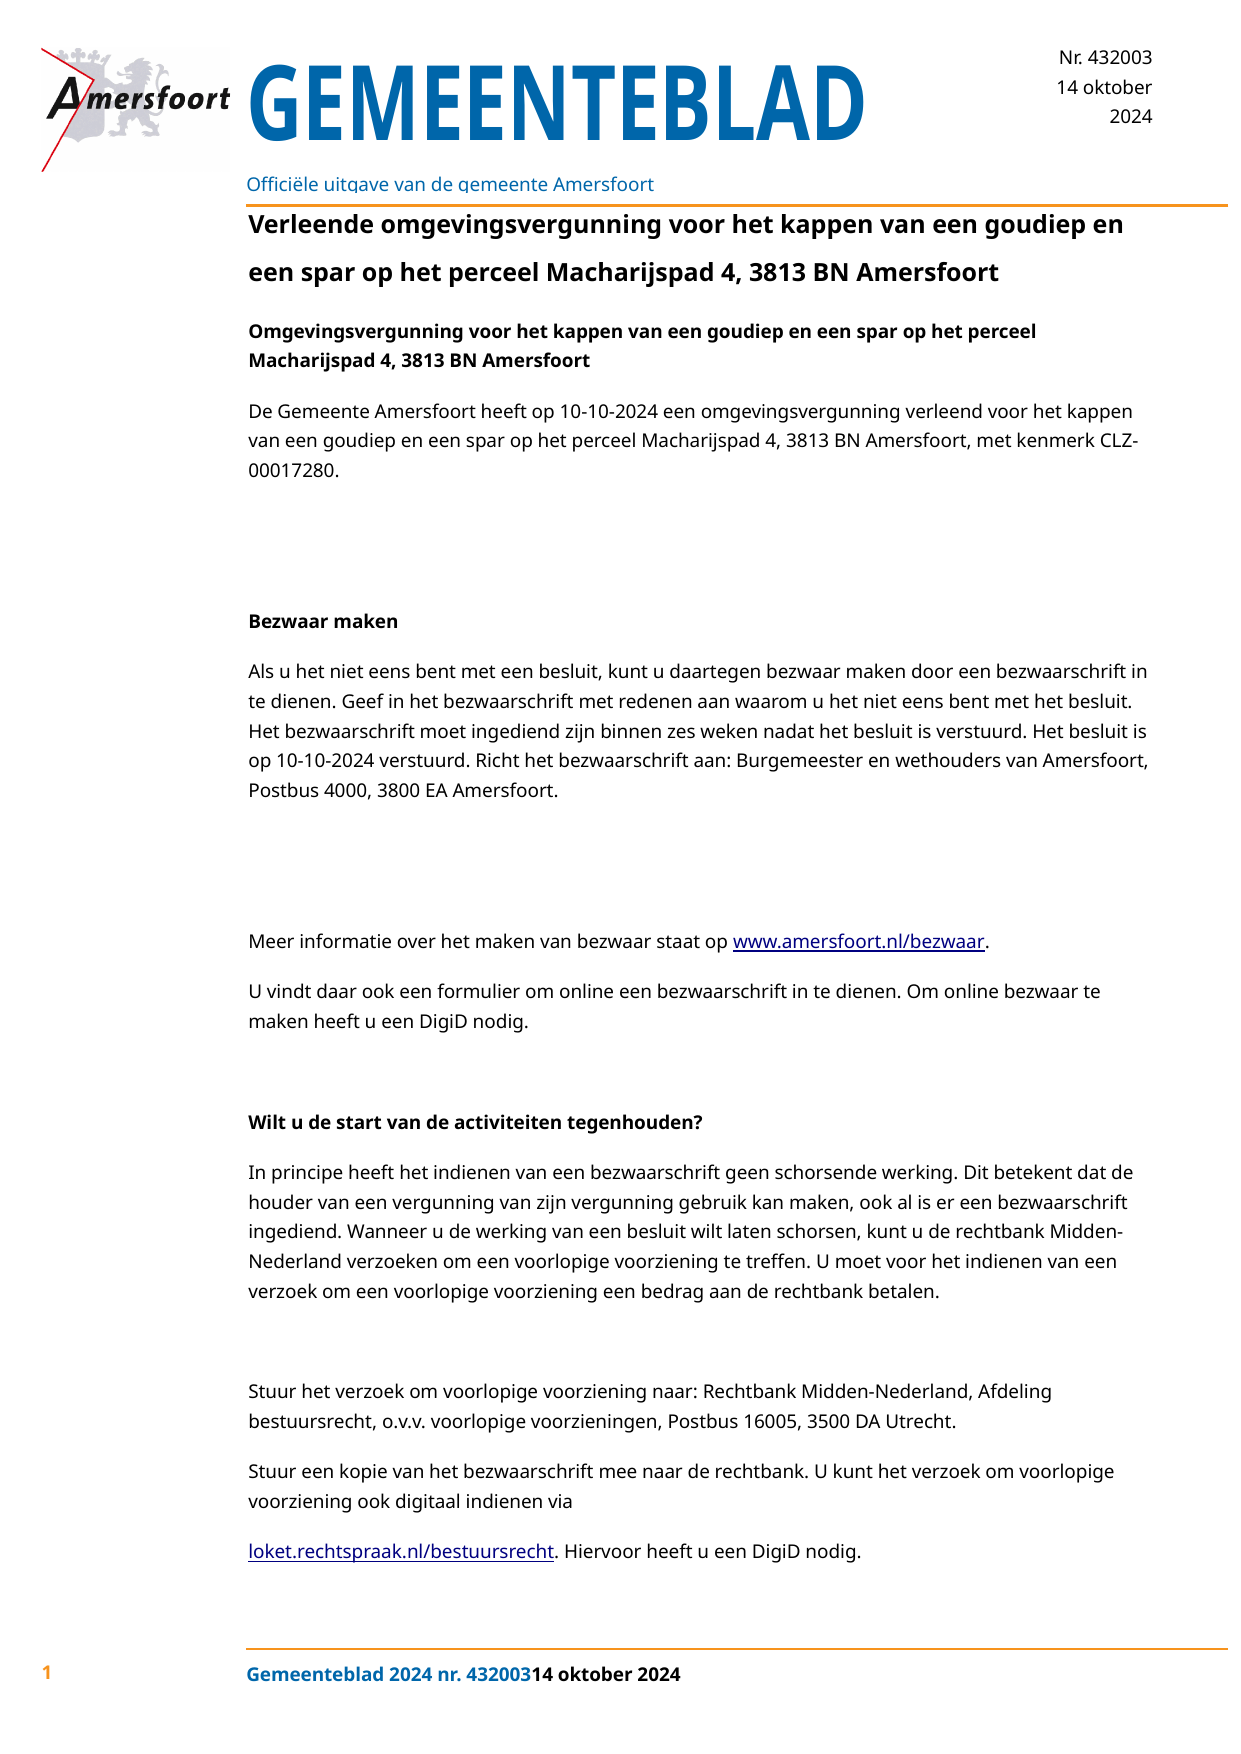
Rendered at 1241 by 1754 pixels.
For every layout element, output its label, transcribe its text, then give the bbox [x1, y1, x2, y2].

text Stuur het verzoek om voorlopige voorziening naar: Rechtbank Midden-Nederland, Afdeling bestuursrecht, o.v.v. voorlopige voorzieningen, Postbus 16005, 3500 DA Utrecht. [248, 1379, 1152, 1434]
text Als u het niet eens bent met een besluit, kunt u daartegen bezwaar maken door een bezwaarschrift in te dienen. Geef in het bezwaarschrift met redenen aan waarom u het niet eens bent met het besluit. Het bezwaarschrift moet ingediend zijn binnen zes weken nadat het besluit is verstuurd. Het besluit is op 10-10-2024 verstuurd. Richt het bezwaarschrift aan: Burgemeester en wethouders van Amersfoort, Postbus 4000, 3800 EA Amersfoort. [248, 659, 1152, 803]
text Stuur een kopie van het bezwaarschrift mee naar de rechtbank. U kunt het verzoek om voorlopige voorziening ook digitaal indienen via [248, 1459, 1152, 1514]
text loket.rechtspraak.nl/bestuursrecht. Hiervoor heeft u een DigiD nodig. [248, 1539, 1152, 1564]
text Meer informatie over het maken van bezwaar staat op www.amersfoort.nl/bezwaar. [248, 928, 1152, 954]
text In principe heeft het indienen van een bezwaarschrift geen schorsende werking. Dit betekent dat de houder van een vergunning van zijn vergunning gebruik kan maken, ook al is er een bezwaarschrift ingediend. Wanneer u de werking van een besluit wilt laten schorsen, kunt u de rechtbank Midden-Nederland verzoeken om een voorlopige voorziening te treffen. U moet voor het indienen van een verzoek om een voorlopige voorziening een bedrag aan de rechtbank betalen. [248, 1159, 1152, 1304]
text Omgevingsvergunning voor het kappen van een goudiep en een spar op het perceel Macharijspad 4, 3813 BN Amersfoort [248, 318, 1152, 373]
text Bezwaar maken [248, 608, 1152, 634]
text Wilt u de start van de activiteiten tegenhouden? [248, 1109, 1152, 1135]
picture [41, 47, 231, 172]
text U vindt daar ook een formulier om online een bezwaarschrift in te dienen. Om online bezwaar te maken heeft u een DigiD nodig. [248, 979, 1152, 1034]
text De Gemeente Amersfoort heeft op 10-10-2024 een omgevingsvergunning verleend voor het kappen van een goudiep en een spar op het perceel Macharijspad 4, 3813 BN Amersfoort, met kenmerk CLZ-00017280. [248, 398, 1152, 483]
text Verleende omgevingsvergunning voor het kappen van een goudiep en een spar op het perceel Macharijspad 4, 3813 BN Amersfoort [248, 207, 1152, 288]
